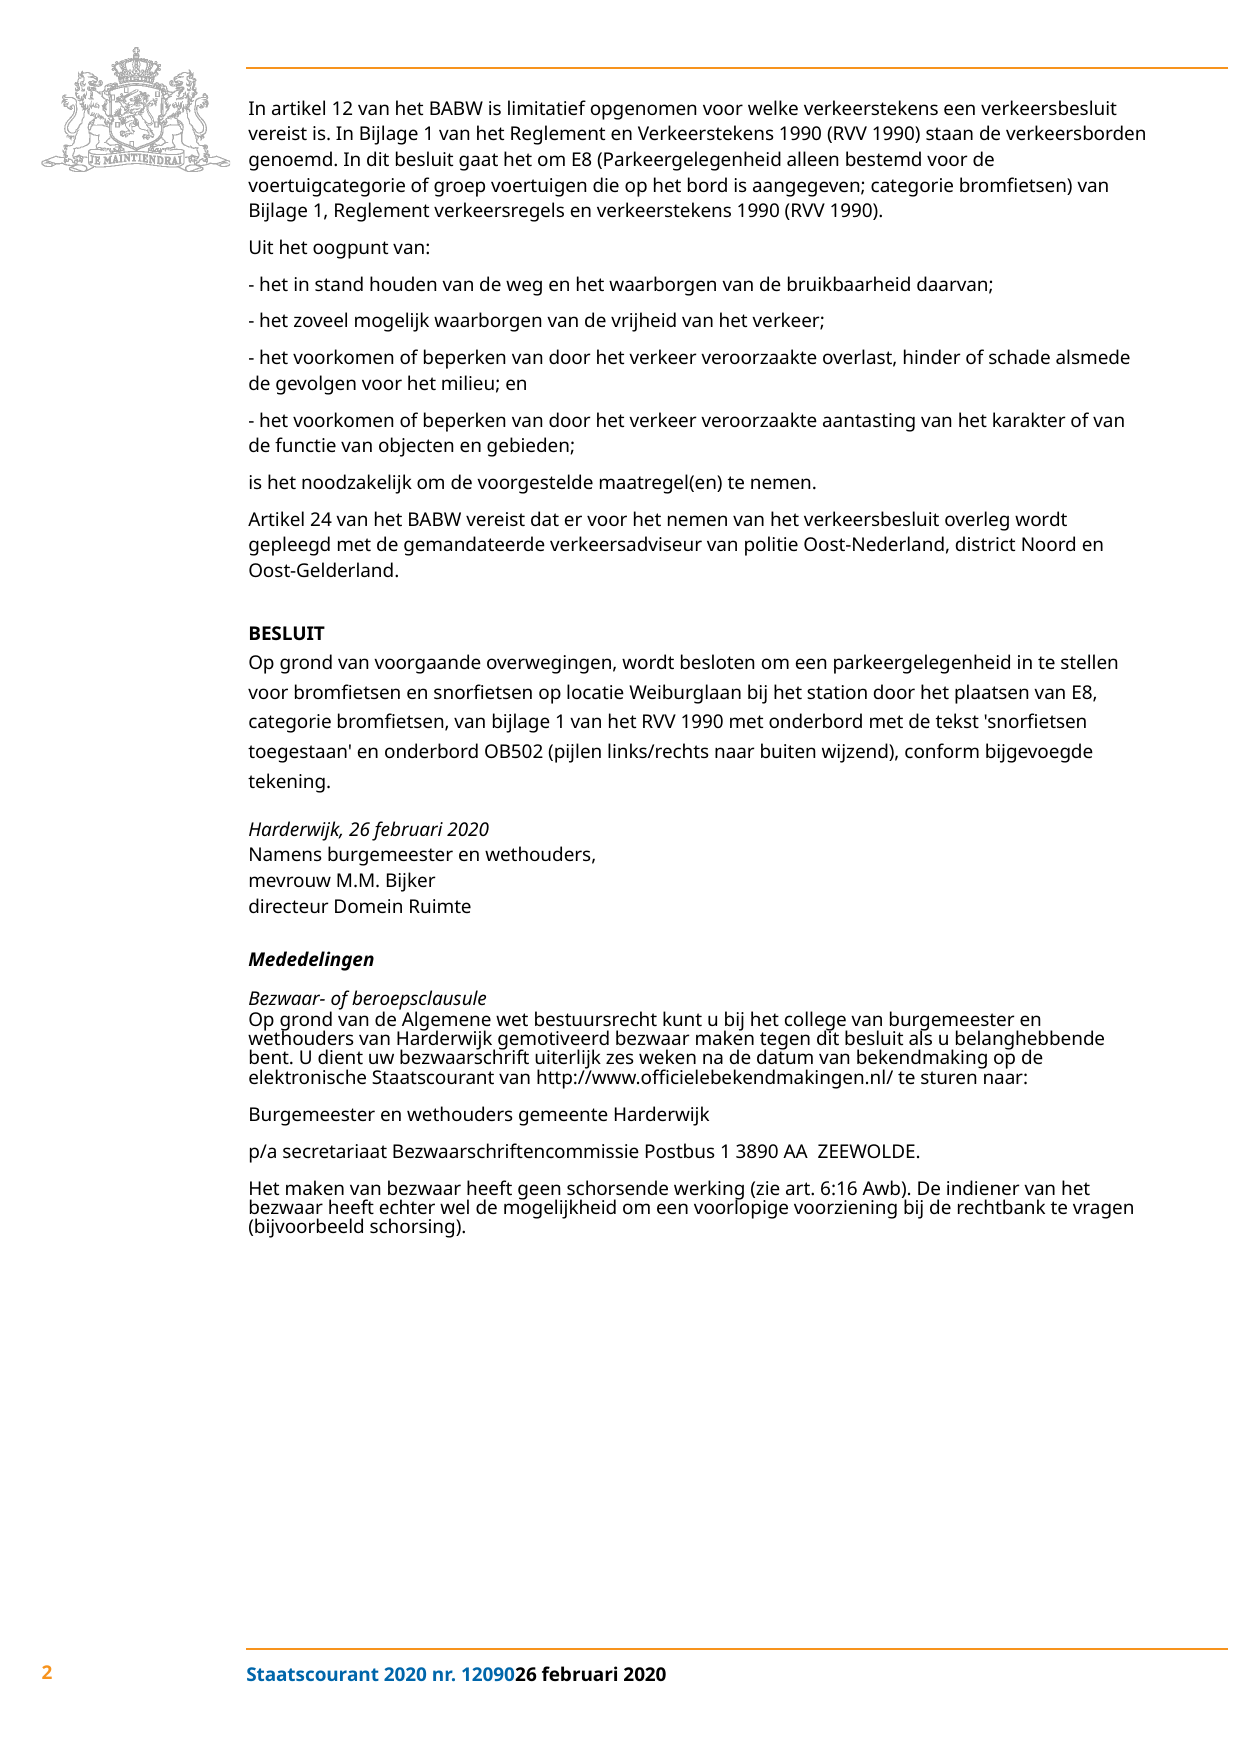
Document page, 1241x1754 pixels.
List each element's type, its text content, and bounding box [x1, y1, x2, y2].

text Harderwijk, 26 februari 2020 [248, 816, 1152, 841]
text p/a secretariaat Bezwaarschriftencommissie Postbus 1 3890 AA ZEEWOLDE. [248, 1143, 1152, 1162]
text Op grond van voorgaande overwegingen, wordt besloten om een parkeergelegenheid in te stellen voor bromfietsen en snorfietsen op locatie Weiburglaan bij het station door het plaatsen van E8, categorie bromfietsen, van bijlage 1 van het RVV 1990 met onderbord met de tekst 'snorfietsen toegestaan' en onderbord OB502 (pijlen links/rechts naar buiten wijzend), conform bijgevoegde tekening. [248, 649, 1152, 794]
text - het voorkomen of beperken van door het verkeer veroorzaakte aantasting van het karakter of van de functie van objecten en gebieden; [248, 407, 1152, 458]
text Artikel 24 van het BABW vereist dat er voor het nemen van het verkeersbesluit overleg wordt gepleegd met de gemandateerde verkeersadviseur van politie Oost-Nederland, district Noord en Oost-Gelderland. [248, 506, 1152, 583]
text - het in stand houden van de weg en het waarborgen van de bruikbaarheid daarvan; [248, 271, 1152, 297]
text Het maken van bezwaar heeft geen schorsende werking (zie art. 6:16 Awb). De indiener van het bezwaar heeft echter wel de mogelijkheid om een voorlopige voorziening bij de rechtbank te vragen (bijvoorbeeld schorsing). [248, 1179, 1152, 1237]
text - het zoveel mogelijk waarborgen van de vrijheid van het verkeer; [248, 308, 1152, 333]
text mevrouw M.M. Bijker [248, 867, 1152, 893]
text directeur Domein Ruimte [248, 893, 1152, 919]
text Burgemeester en wethouders gemeente Harderwijk [248, 1106, 1152, 1125]
text is het noodzakelijk om de voorgestelde maatregel(en) te nemen. [248, 469, 1152, 495]
text In artikel 12 van het BABW is limitatief opgenomen voor welke verkeerstekens een verkeersbesluit vereist is. In Bijlage 1 van het Reglement en Verkeerstekens 1990 (RVV 1990) staan de verkeersborden genoemd. In dit besluit gaat het om E8 (Parkeergelegenheid alleen bestemd voor de voertuigcategorie of groep voertuigen die op het bord is aangegeven; categorie bromfietsen) van Bijlage 1, Reglement verkeersregels en verkeerstekens 1990 (RVV 1990). [248, 95, 1152, 223]
text Op grond van de Algemene wet bestuursrecht kunt u bij het college van burgemeester en wethouders van Harderwijk gemotiveerd bezwaar maken tegen dit besluit als u belanghebbende bent. U dient uw bezwaarschrift uiterlijk zes weken na de datum van bekendmaking op de elektronische Staatscourant van http://www.officielebekendmakingen.nl/ te sturen naar: [248, 1011, 1152, 1088]
text Namens burgemeester en wethouders, [248, 841, 1152, 867]
picture [41, 47, 231, 172]
text Mededelingen [248, 946, 1152, 972]
text - het voorkomen of beperken van door het verkeer veroorzaakte overlast, hinder of schade alsmede de gevolgen voor het milieu; en [248, 344, 1152, 396]
text Bezwaar- of beroepsclausule [248, 985, 1152, 1011]
text BESLUIT [248, 620, 1152, 646]
text Uit het oogpunt van: [248, 234, 1152, 260]
